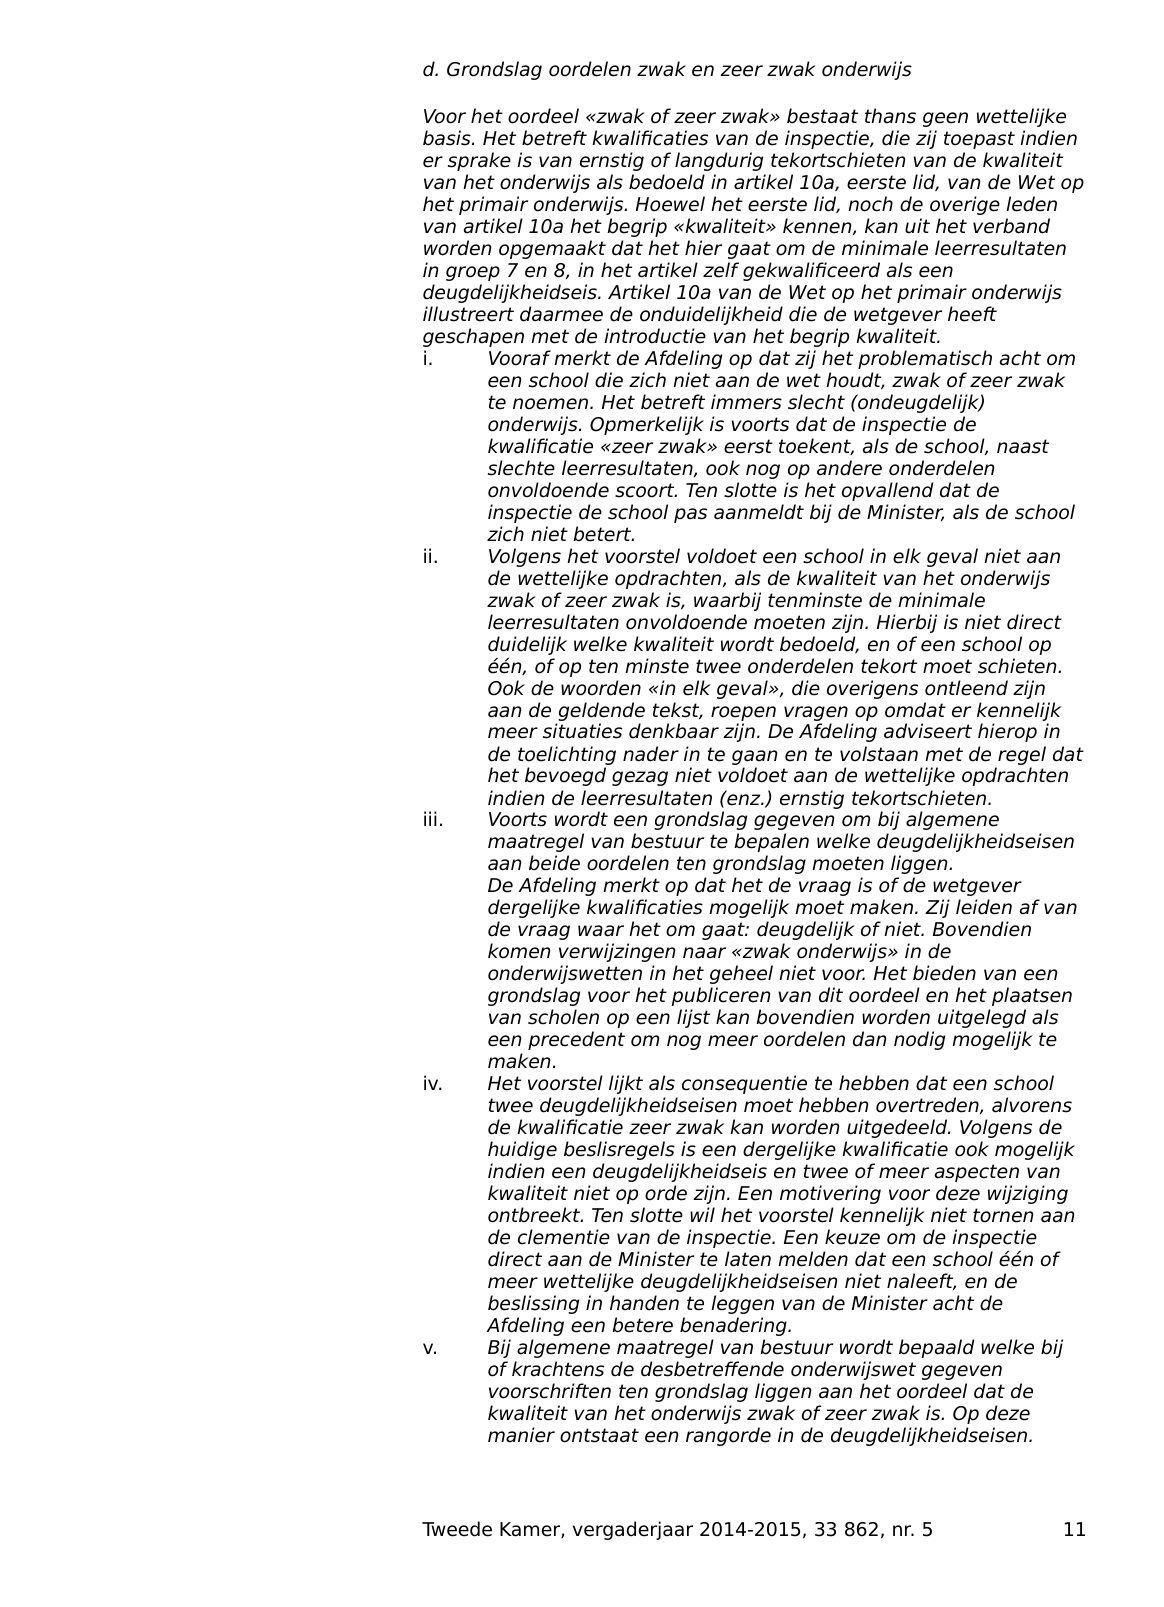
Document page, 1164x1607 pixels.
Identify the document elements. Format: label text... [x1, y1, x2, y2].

text v. Bij algemene maatregel van bestuur wordt bepaald welke bij of krachtens de desbetreffende onderwijswet gegeven voorschriften ten grondslag liggen aan het oordeel dat de kwaliteit van het onderwijs zwak of zeer zwak is. Op deze manier ontstaat een rangorde in de deugdelijkheidseisen. [422, 1337, 1087, 1447]
text De Afdeling merkt op dat het de vraag is of de wetgever dergelijke kwalificaties mogelijk moet maken. Zij leiden af van de vraag waar het om gaat: deugdelijk of niet. Bovendien komen verwijzingen naar «zwak onderwijs» in de onderwijswetten in het geheel niet voor. Het bieden van een grondslag voor het publiceren van dit oordeel en het plaatsen van scholen op een lijst kan bovendien worden uitgelegd als een precedent om nog meer oordelen dan nodig mogelijk te maken. [487, 875, 1087, 1073]
text Voor het oordeel «zwak of zeer zwak» bestaat thans geen wettelijke basis. Het betreft kwalificaties van de inspectie, die zij toepast indien er sprake is van ernstig of langdurig tekortschieten van de kwaliteit van het onderwijs als bedoeld in artikel 10a, eerste lid, van de Wet op het primair onderwijs. Hoewel het eerste lid, noch de overige leden van artikel 10a het begrip «kwaliteit» kennen, kan uit het verband worden opgemaakt dat het hier gaat om de minimale leerresultaten in groep 7 en 8, in het artikel zelf gekwalificeerd als een deugdelijkheidseis. Artikel 10a van de Wet op het primair onderwijs illustreert daarmee de onduidelijkheid die de wetgever heeft geschapen met de introductie van het begrip kwaliteit. [422, 106, 1087, 348]
text ii. Volgens het voorstel voldoet een school in elk geval niet aan de wettelijke opdrachten, als de kwaliteit van het onderwijs zwak of zeer zwak is, waarbij tenminste de minimale leerresultaten onvoldoende moeten zijn. Hierbij is niet direct duidelijk welke kwaliteit wordt bedoeld, en of een school op één, of op ten minste twee onderdelen tekort moet schieten. Ook de woorden «in elk geval», die overigens ontleend zijn aan de geldende tekst, roepen vragen op omdat er kennelijk meer situaties denkbaar zijn. De Afdeling adviseert hierop in de toelichting nader in te gaan en te volstaan met de regel dat het bevoegd gezag niet voldoet aan de wettelijke opdrachten indien de leerresultaten (enz.) ernstig tekortschieten. [422, 546, 1087, 809]
text i. Vooraf merkt de Afdeling op dat zij het problematisch acht om een school die zich niet aan de wet houdt, zwak of zeer zwak te noemen. Het betreft immers slecht (ondeugdelijk) onderwijs. Opmerkelijk is voorts dat de inspectie de kwalificatie «zeer zwak» eerst toekent, als de school, naast slechte leerresultaten, ook nog op andere onderdelen onvoldoende scoort. Ten slotte is het opvallend dat de inspectie de school pas aanmeldt bij de Minister, als de school zich niet betert. [422, 348, 1087, 546]
text iv. Het voorstel lijkt als consequentie te hebben dat een school twee deugdelijkheidseisen moet hebben overtreden, alvorens de kwalificatie zeer zwak kan worden uitgedeeld. Volgens de huidige beslisregels is een dergelijke kwalificatie ook mogelijk indien een deugdelijkheidseis en twee of meer aspecten van kwaliteit niet op orde zijn. Een motivering voor deze wijziging ontbreekt. Ten slotte wil het voorstel kennelijk niet tornen aan de clementie van de inspectie. Een keuze om de inspectie direct aan de Minister te laten melden dat een school één of meer wettelijke deugdelijkheidseisen niet naleeft, en de beslissing in handen te leggen van de Minister acht de Afdeling een betere benadering. [422, 1073, 1087, 1337]
subtitle d. Grondslag oordelen zwak en zeer zwak onderwijs [422, 59, 1087, 81]
text iii. Voorts wordt een grondslag gegeven om bij algemene maatregel van bestuur te bepalen welke deugdelijkheidseisen aan beide oordelen ten grondslag moeten liggen. [422, 809, 1087, 875]
